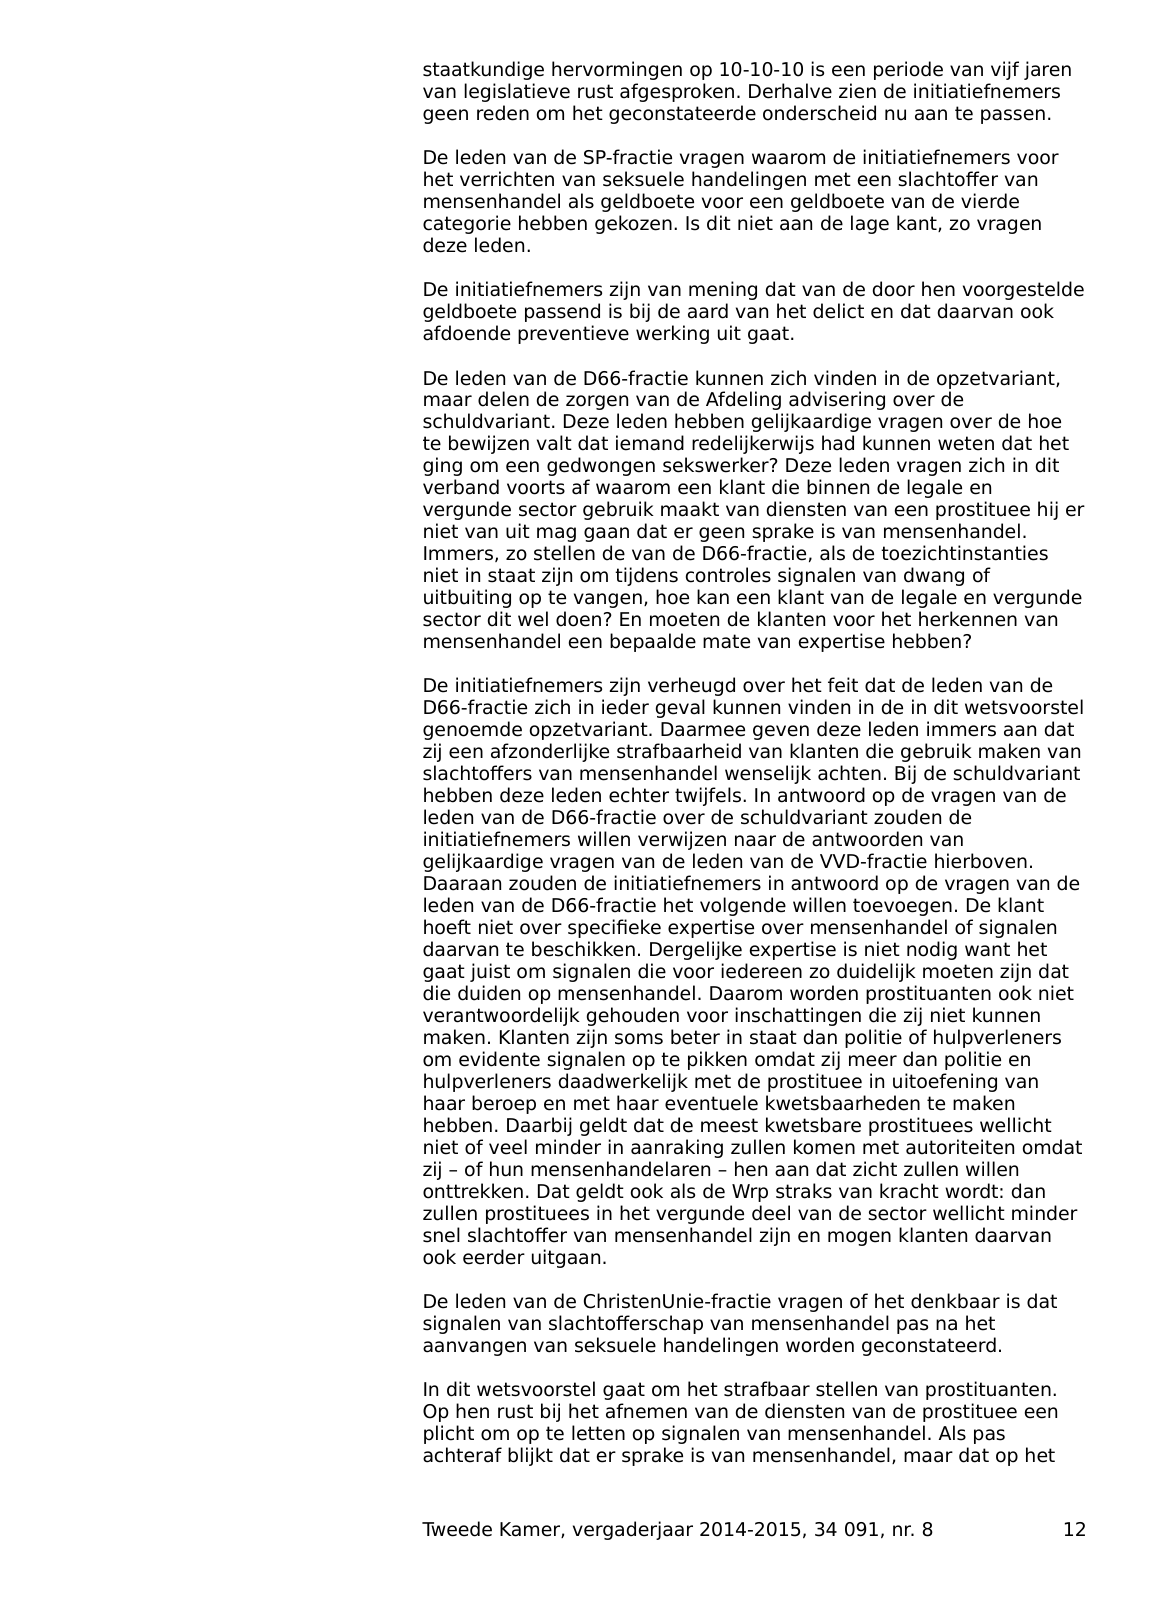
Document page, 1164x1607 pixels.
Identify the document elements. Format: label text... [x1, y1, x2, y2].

text De leden van de ChristenUnie-fractie vragen of het denkbaar is dat signalen van slachtofferschap van mensenhandel pas na het aanvangen van seksuele handelingen worden geconstateerd. [422, 1291, 1087, 1357]
text De leden van de D66-fractie kunnen zich vinden in de opzetvariant, maar delen de zorgen van de Afdeling advisering over de schuldvariant. Deze leden hebben gelijkaardige vragen over de hoe te bewijzen valt dat iemand redelijkerwijs had kunnen weten dat het ging om een gedwongen sekswerker? Deze leden vragen zich in dit verband voorts af waarom een klant die binnen de legale en vergunde sector gebruik maakt van diensten van een prostituee hij er niet van uit mag gaan dat er geen sprake is van mensenhandel. Immers, zo stellen de van de D66-fractie, als de toezichtinstanties niet in staat zijn om tijdens controles signalen van dwang of uitbuiting op te vangen, hoe kan een klant van de legale en vergunde sector dit wel doen? En moeten de klanten voor het herkennen van mensenhandel een bepaalde mate van expertise hebben? [422, 367, 1087, 653]
text De leden van de SP-fractie vragen waarom de initiatiefnemers voor het verrichten van seksuele handelingen met een slachtoffer van mensenhandel als geldboete voor een geldboete van de vierde categorie hebben gekozen. Is dit niet aan de lage kant, zo vragen deze leden. [422, 147, 1087, 257]
text In dit wetsvoorstel gaat om het strafbaar stellen van prostituanten. Op hen rust bij het afnemen van de diensten van de prostituee een plicht om op te letten op signalen van mensenhandel. Als pas achteraf blijkt dat er sprake is van mensenhandel, maar dat op het [422, 1379, 1087, 1467]
text De initiatiefnemers zijn verheugd over het feit dat de leden van de D66-fractie zich in ieder geval kunnen vinden in de in dit wetsvoorstel genoemde opzetvariant. Daarmee geven deze leden immers aan dat zij een afzonderlijke strafbaarheid van klanten die gebruik maken van slachtoffers van mensenhandel wenselijk achten. Bij de schuldvariant hebben deze leden echter twijfels. In antwoord op de vragen van de leden van de D66-fractie over de schuldvariant zouden de initiatiefnemers willen verwijzen naar de antwoorden van gelijkaardige vragen van de leden van de VVD-fractie hierboven. Daaraan zouden de initiatiefnemers in antwoord op de vragen van de leden van de D66-fractie het volgende willen toevoegen. De klant hoeft niet over specifieke expertise over mensenhandel of signalen daarvan te beschikken. Dergelijke expertise is niet nodig want het gaat juist om signalen die voor iedereen zo duidelijk moeten zijn dat die duiden op mensenhandel. Daarom worden prostituanten ook niet verantwoordelijk gehouden voor inschattingen die zij niet kunnen maken. Klanten zijn soms beter in staat dan politie of hulpverleners om evidente signalen op te pikken omdat zij meer dan politie en hulpverleners daadwerkelijk met de prostituee in uitoefening van haar beroep en met haar eventuele kwetsbaarheden te maken hebben. Daarbij geldt dat de meest kwetsbare prostituees wellicht niet of veel minder in aanraking zullen komen met autoriteiten omdat zij – of hun mensenhandelaren – hen aan dat zicht zullen willen onttrekken. Dat geldt ook als de Wrp straks van kracht wordt: dan zullen prostituees in het vergunde deel van de sector wellicht minder snel slachtoffer van mensenhandel zijn en mogen klanten daarvan ook eerder uitgaan. [422, 675, 1087, 1269]
text staatkundige hervormingen op 10-10-10 is een periode van vijf jaren van legislatieve rust afgesproken. Derhalve zien de initiatiefnemers geen reden om het geconstateerde onderscheid nu aan te passen. [422, 59, 1087, 125]
text De initiatiefnemers zijn van mening dat van de door hen voorgestelde geldboete passend is bij de aard van het delict en dat daarvan ook afdoende preventieve werking uit gaat. [422, 279, 1087, 345]
